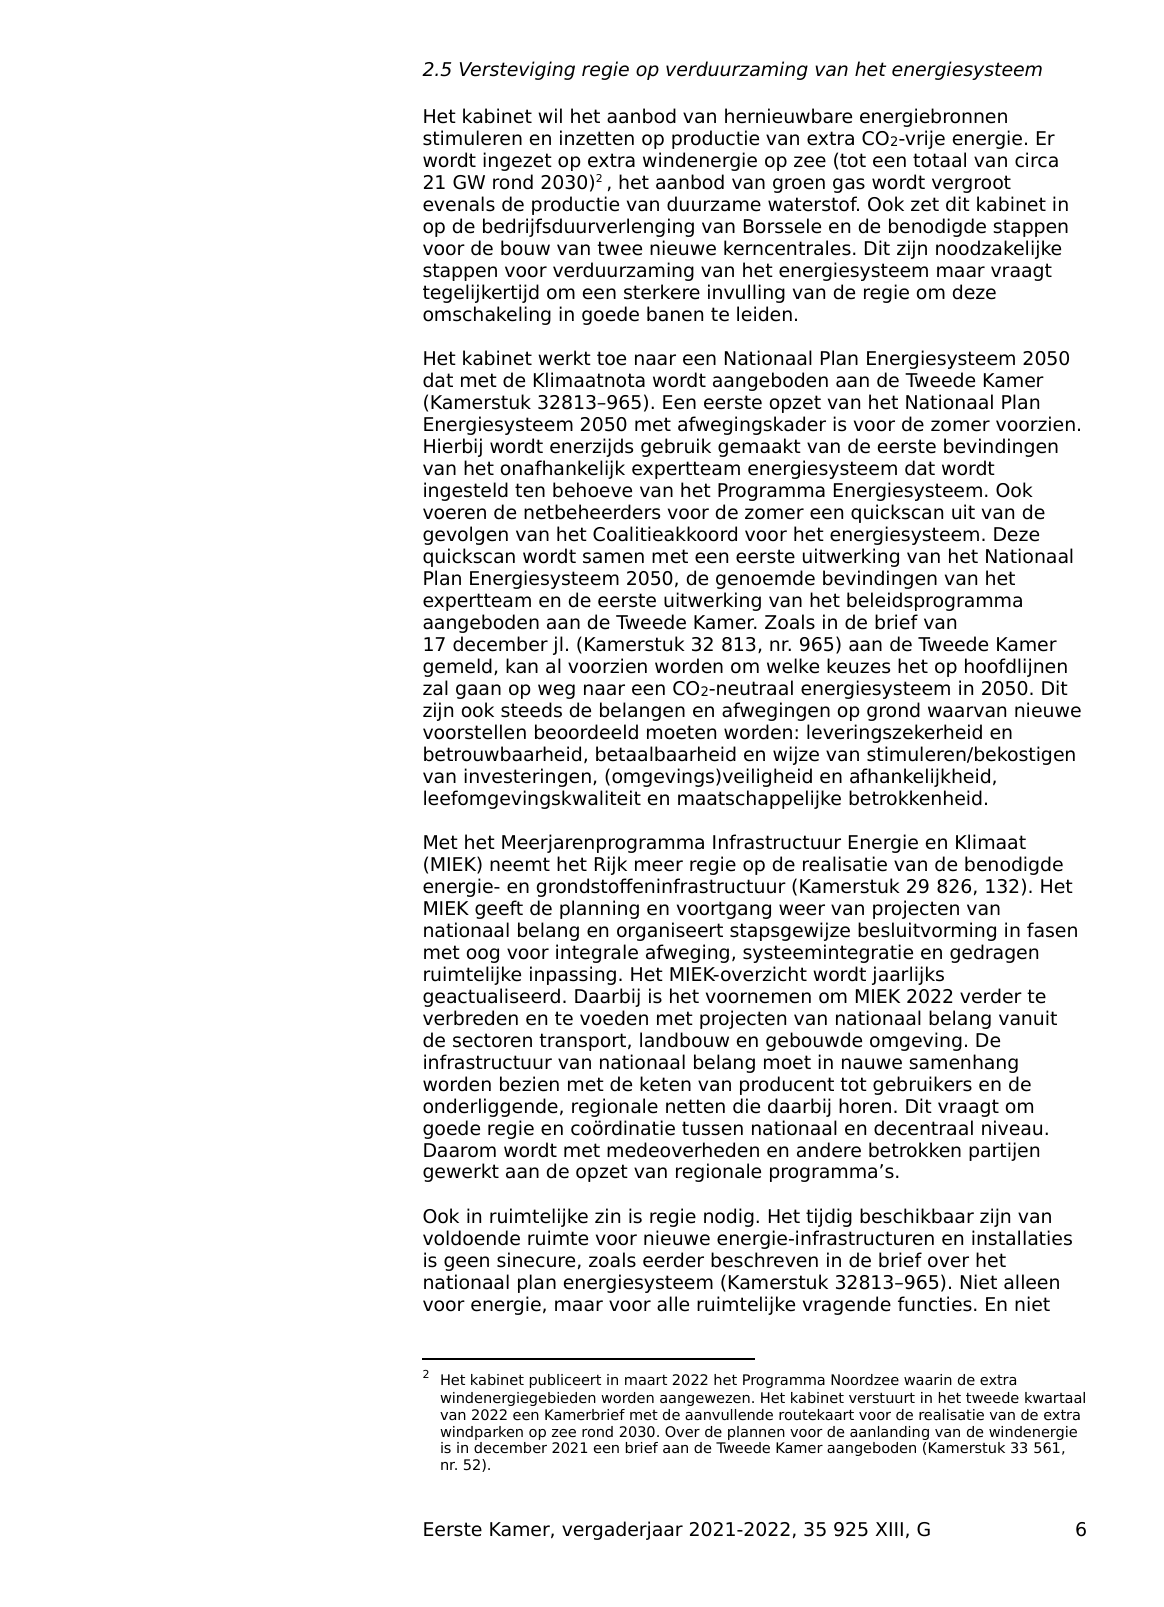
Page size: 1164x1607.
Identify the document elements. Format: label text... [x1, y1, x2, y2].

text Het kabinet publiceert in maart 2022 het Programma Noordzee waarin de extra windenergiegebieden worden aangewezen. Het kabinet verstuurt in het tweede kwartaal van 2022 een Kamerbrief met de aanvullende routekaart voor de realisatie van de extra windparken op zee rond 2030. Over de plannen voor de aanlanding van de windenergie is in december 2021 een brief aan de Tweede Kamer aangeboden (Kamerstuk 33 561, nr. 52). [422, 1368, 1087, 1474]
text Het kabinet wil het aanbod van hernieuwbare energiebronnen stimuleren en inzetten op productie van extra CO2-vrije energie. Er wordt ingezet op extra windenergie op zee (tot een totaal van circa 21 GW rond 2030), het aanbod van groen gas wordt vergroot evenals de productie van duurzame waterstof. Ook zet dit kabinet in op de bedrijfsduurverlenging van Borssele en de benodigde stappen voor de bouw van twee nieuwe kerncentrales. Dit zijn noodzakelijke stappen voor verduurzaming van het energiesysteem maar vraagt tegelijkertijd om een sterkere invulling van de regie om deze omschakeling in goede banen te leiden. [422, 106, 1087, 326]
text Het kabinet werkt toe naar een Nationaal Plan Energiesysteem 2050 dat met de Klimaatnota wordt aangeboden aan de Tweede Kamer (Kamerstuk 32813–965). Een eerste opzet van het Nationaal Plan Energiesysteem 2050 met afwegingskader is voor de zomer voorzien. Hierbij wordt enerzijds gebruik gemaakt van de eerste bevindingen van het onafhankelijk expertteam energiesysteem dat wordt ingesteld ten behoeve van het Programma Energiesysteem. Ook voeren de netbeheerders voor de zomer een quickscan uit van de gevolgen van het Coalitieakkoord voor het energiesysteem. Deze quickscan wordt samen met een eerste uitwerking van het Nationaal Plan Energiesysteem 2050, de genoemde bevindingen van het expertteam en de eerste uitwerking van het beleidsprogramma aangeboden aan de Tweede Kamer. Zoals in de brief van 17 december jl. (Kamerstuk 32 813, nr. 965) aan de Tweede Kamer gemeld, kan al voorzien worden om welke keuzes het op hoofdlijnen zal gaan op weg naar een CO2-neutraal energiesysteem in 2050. Dit zijn ook steeds de belangen en afwegingen op grond waarvan nieuwe voorstellen beoordeeld moeten worden: leveringszekerheid en betrouwbaarheid, betaalbaarheid en wijze van stimuleren/bekostigen van investeringen, (omgevings)veiligheid en afhankelijkheid, leefomgevingskwaliteit en maatschappelijke betrokkenheid. [422, 348, 1087, 809]
text Met het Meerjarenprogramma Infrastructuur Energie en Klimaat (MIEK) neemt het Rijk meer regie op de realisatie van de benodigde energie- en grondstoffeninfrastructuur (Kamerstuk 29 826, 132). Het MIEK geeft de planning en voortgang weer van projecten van nationaal belang en organiseert stapsgewijze besluitvorming in fasen met oog voor integrale afweging, systeemintegratie en gedragen ruimtelijke inpassing. Het MIEK-overzicht wordt jaarlijks geactualiseerd. Daarbij is het voornemen om MIEK 2022 verder te verbreden en te voeden met projecten van nationaal belang vanuit de sectoren transport, landbouw en gebouwde omgeving. De infrastructuur van nationaal belang moet in nauwe samenhang worden bezien met de keten van producent tot gebruikers en de onderliggende, regionale netten die daarbij horen. Dit vraagt om goede regie en coördinatie tussen nationaal en decentraal niveau. Daarom wordt met medeoverheden en andere betrokken partijen gewerkt aan de opzet van regionale programma’s. [422, 832, 1087, 1183]
subtitle 2.5 Versteviging regie op verduurzaming van het energiesysteem [422, 59, 1087, 81]
text Ook in ruimtelijke zin is regie nodig. Het tijdig beschikbaar zijn van voldoende ruimte voor nieuwe energie-infrastructuren en installaties is geen sinecure, zoals eerder beschreven in de brief over het nationaal plan energiesysteem (Kamerstuk 32813–965). Niet alleen voor energie, maar voor alle ruimtelijke vragende functies. En niet [422, 1206, 1087, 1316]
